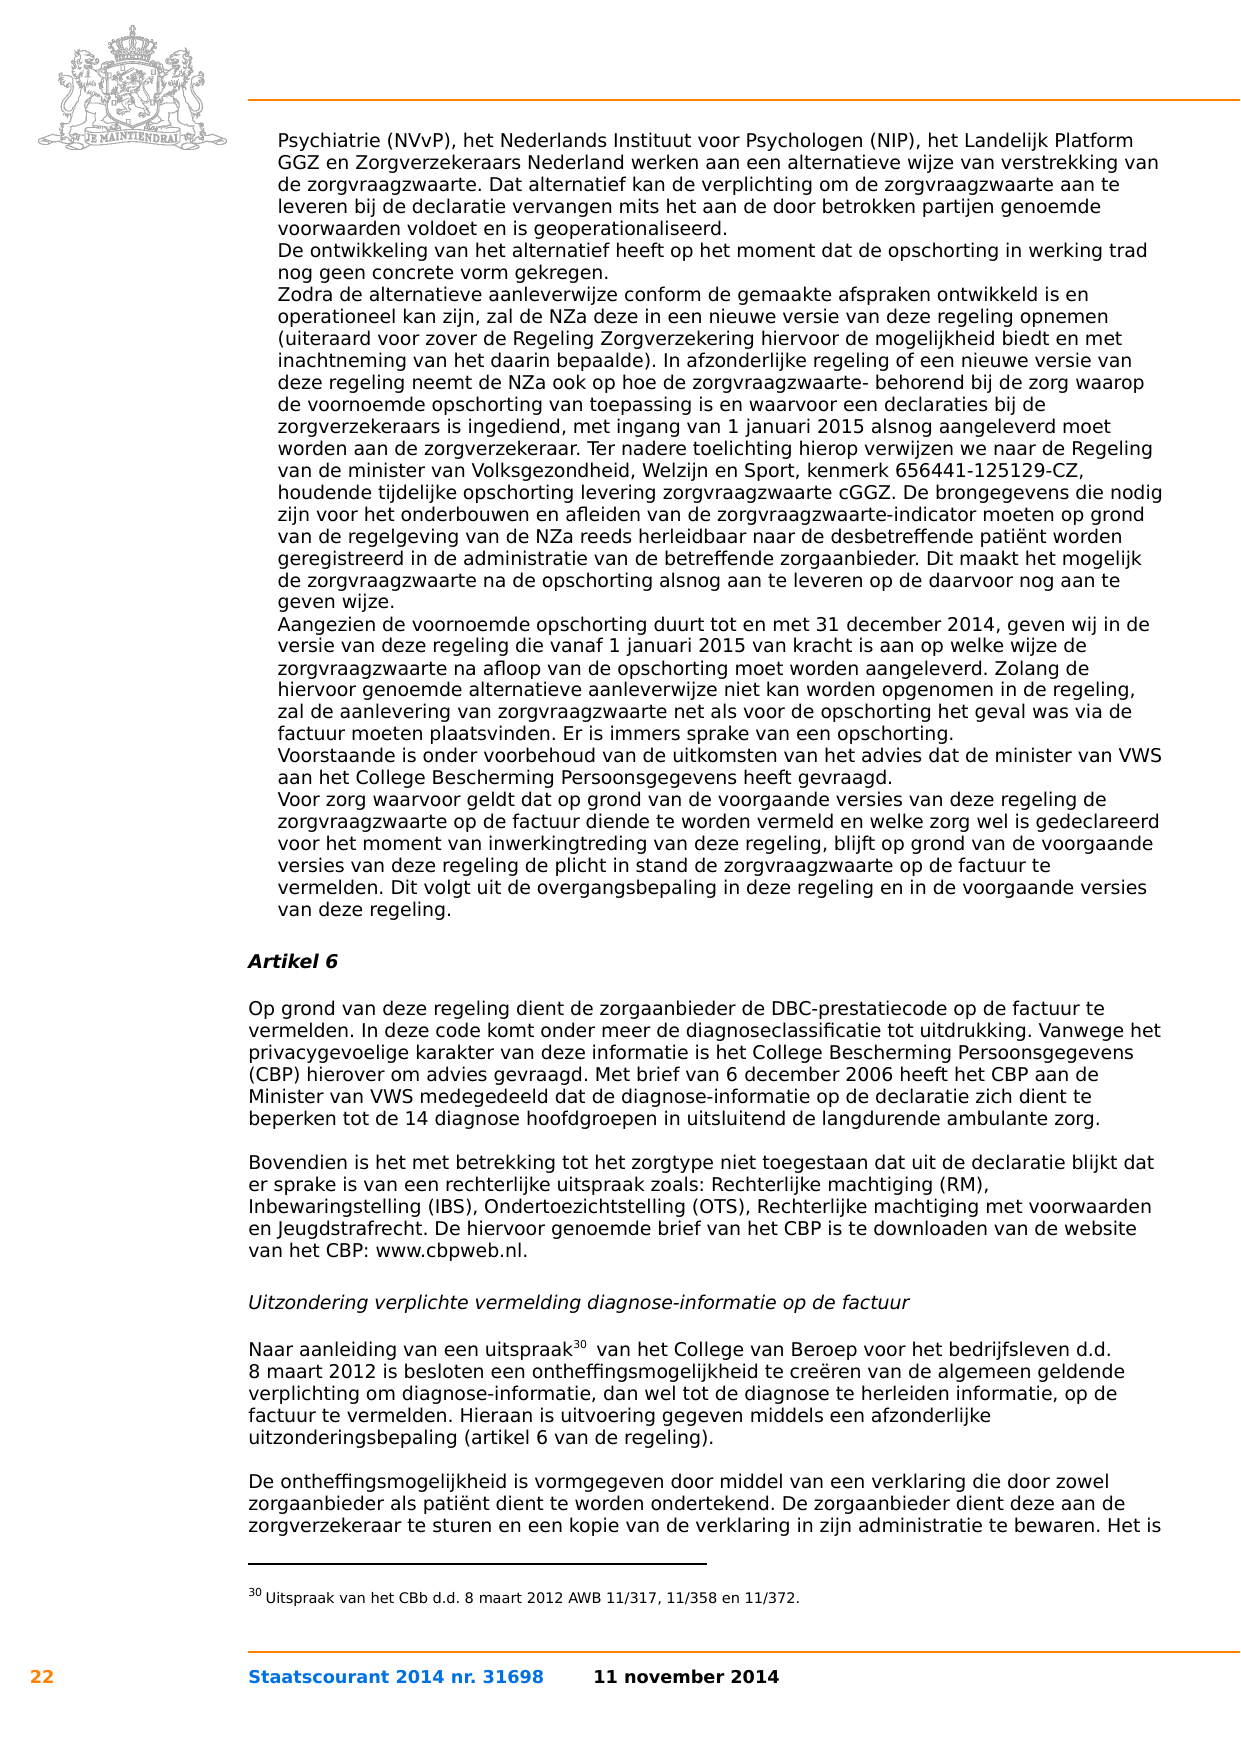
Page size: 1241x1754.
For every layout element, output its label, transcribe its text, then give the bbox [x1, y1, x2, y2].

text De ontwikkeling van het alternatief heeft op het moment dat de opschorting in werking trad nog geen concrete vorm gekregen. [277, 240, 1163, 284]
text Bovendien is het met betrekking tot het zorgtype niet toegestaan dat uit de declaratie blijkt dat er sprake is van een rechterlijke uitspraak zoals: Rechterlijke machtiging (RM), Inbewaringstelling (IBS), Ondertoezichtstelling (OTS), Rechterlijke machtiging met voorwaarden en Jeugdstrafrecht. De hiervoor genoemde brief van het CBP is te downloaden van de website van het CBP: www.cbpweb.nl. [248, 1152, 1163, 1262]
text Op grond van deze regeling dient de zorgaanbieder de DBC-prestatiecode op de factuur te vermelden. In deze code komt onder meer de diagnoseclassificatie tot uitdrukking. Vanwege het privacygevoelige karakter van deze informatie is het College Bescherming Persoonsgegevens (CBP) hierover om advies gevraagd. Met brief van 6 december 2006 heeft het CBP aan de Minister van VWS medegedeeld dat de diagnose-informatie op de declaratie zich dient te beperken tot de 14 diagnose hoofdgroepen in uitsluitend de langdurende ambulante zorg. [248, 998, 1163, 1130]
subtitle Artikel 6 [248, 951, 1163, 973]
text Psychiatrie (NVvP), het Nederlands Instituut voor Psychologen (NIP), het Landelijk Platform GGZ en Zorgverzekeraars Nederland werken aan een alternatieve wijze van verstrekking van de zorgvraagzwaarte. Dat alternatief kan de verplichting om de zorgvraagzwaarte aan te leveren bij de declaratie vervangen mits het aan de door betrokken partijen genoemde voorwaarden voldoet en is geoperationaliseerd. [248, 130, 1163, 240]
picture [38, 25, 227, 150]
text Voorstaande is onder voorbehoud van de uitkomsten van het advies dat de minister van VWS aan het College Bescherming Persoonsgegevens heeft gevraagd. [277, 745, 1163, 789]
text Voor zorg waarvoor geldt dat op grond van de voorgaande versies van deze regeling de zorgvraagzwaarte op de factuur diende te worden vermeld en welke zorg wel is gedeclareerd voor het moment van inwerkingtreding van deze regeling, blijft op grond van de voorgaande versies van deze regeling de plicht in stand de zorgvraagzwaarte op de factuur te vermelden. Dit volgt uit de overgangsbepaling in deze regeling en in de voorgaande versies van deze regeling. [277, 789, 1163, 921]
text Naar aanleiding van een uitspraak van het College van Beroep voor het bedrijfsleven d.d. 8 maart 2012 is besloten een ontheffingsmogelijkheid te creëren van de algemeen geldende verplichting om diagnose-informatie, dan wel tot de diagnose te herleiden informatie, op de factuur te vermelden. Hieraan is uitvoering gegeven middels een afzonderlijke uitzonderingsbepaling (artikel 6 van de regeling). [248, 1339, 1163, 1449]
text Uitspraak van het CBb d.d. 8 maart 2012 AWB 11/317, 11/358 en 11/372. [248, 1586, 1163, 1608]
text Aangezien de voornoemde opschorting duurt tot en met 31 december 2014, geven wij in de versie van deze regeling die vanaf 1 januari 2015 van kracht is aan op welke wijze de zorgvraagzwaarte na afloop van de opschorting moet worden aangeleverd. Zolang de hiervoor genoemde alternatieve aanleverwijze niet kan worden opgenomen in de regeling, zal de aanlevering van zorgvraagzwaarte net als voor de opschorting het geval was via de factuur moeten plaatsvinden. Er is immers sprake van een opschorting. [277, 613, 1163, 745]
text Zodra de alternatieve aanleverwijze conform de gemaakte afspraken ontwikkeld is en operationeel kan zijn, zal de NZa deze in een nieuwe versie van deze regeling opnemen (uiteraard voor zover de Regeling Zorgverzekering hiervoor de mogelijkheid biedt en met inachtneming van het daarin bepaalde). In afzonderlijke regeling of een nieuwe versie van deze regeling neemt de NZa ook op hoe de zorgvraagzwaarte- behorend bij de zorg waarop de voornoemde opschorting van toepassing is en waarvoor een declaraties bij de zorgverzekeraars is ingediend, met ingang van 1 januari 2015 alsnog aangeleverd moet worden aan de zorgverzekeraar. Ter nadere toelichting hierop verwijzen we naar de Regeling van de minister van Volksgezondheid, Welzijn en Sport, kenmerk 656441-125129-CZ, houdende tijdelijke opschorting levering zorgvraagzwaarte cGGZ. De brongegevens die nodig zijn voor het onderbouwen en afleiden van de zorgvraagzwaarte-indicator moeten op grond van de regelgeving van de NZa reeds herleidbaar naar de desbetreffende patiënt worden geregistreerd in de administratie van de betreffende zorgaanbieder. Dit maakt het mogelijk de zorgvraagzwaarte na de opschorting alsnog aan te leveren op de daarvoor nog aan te geven wijze. [277, 284, 1163, 613]
text De ontheffingsmogelijkheid is vormgegeven door middel van een verklaring die door zowel zorgaanbieder als patiënt dient te worden ondertekend. De zorgaanbieder dient deze aan de zorgverzekeraar te sturen en een kopie van de verklaring in zijn administratie te bewaren. Het is [248, 1471, 1163, 1536]
subtitle Uitzondering verplichte vermelding diagnose-informatie op de factuur [248, 1292, 1163, 1314]
